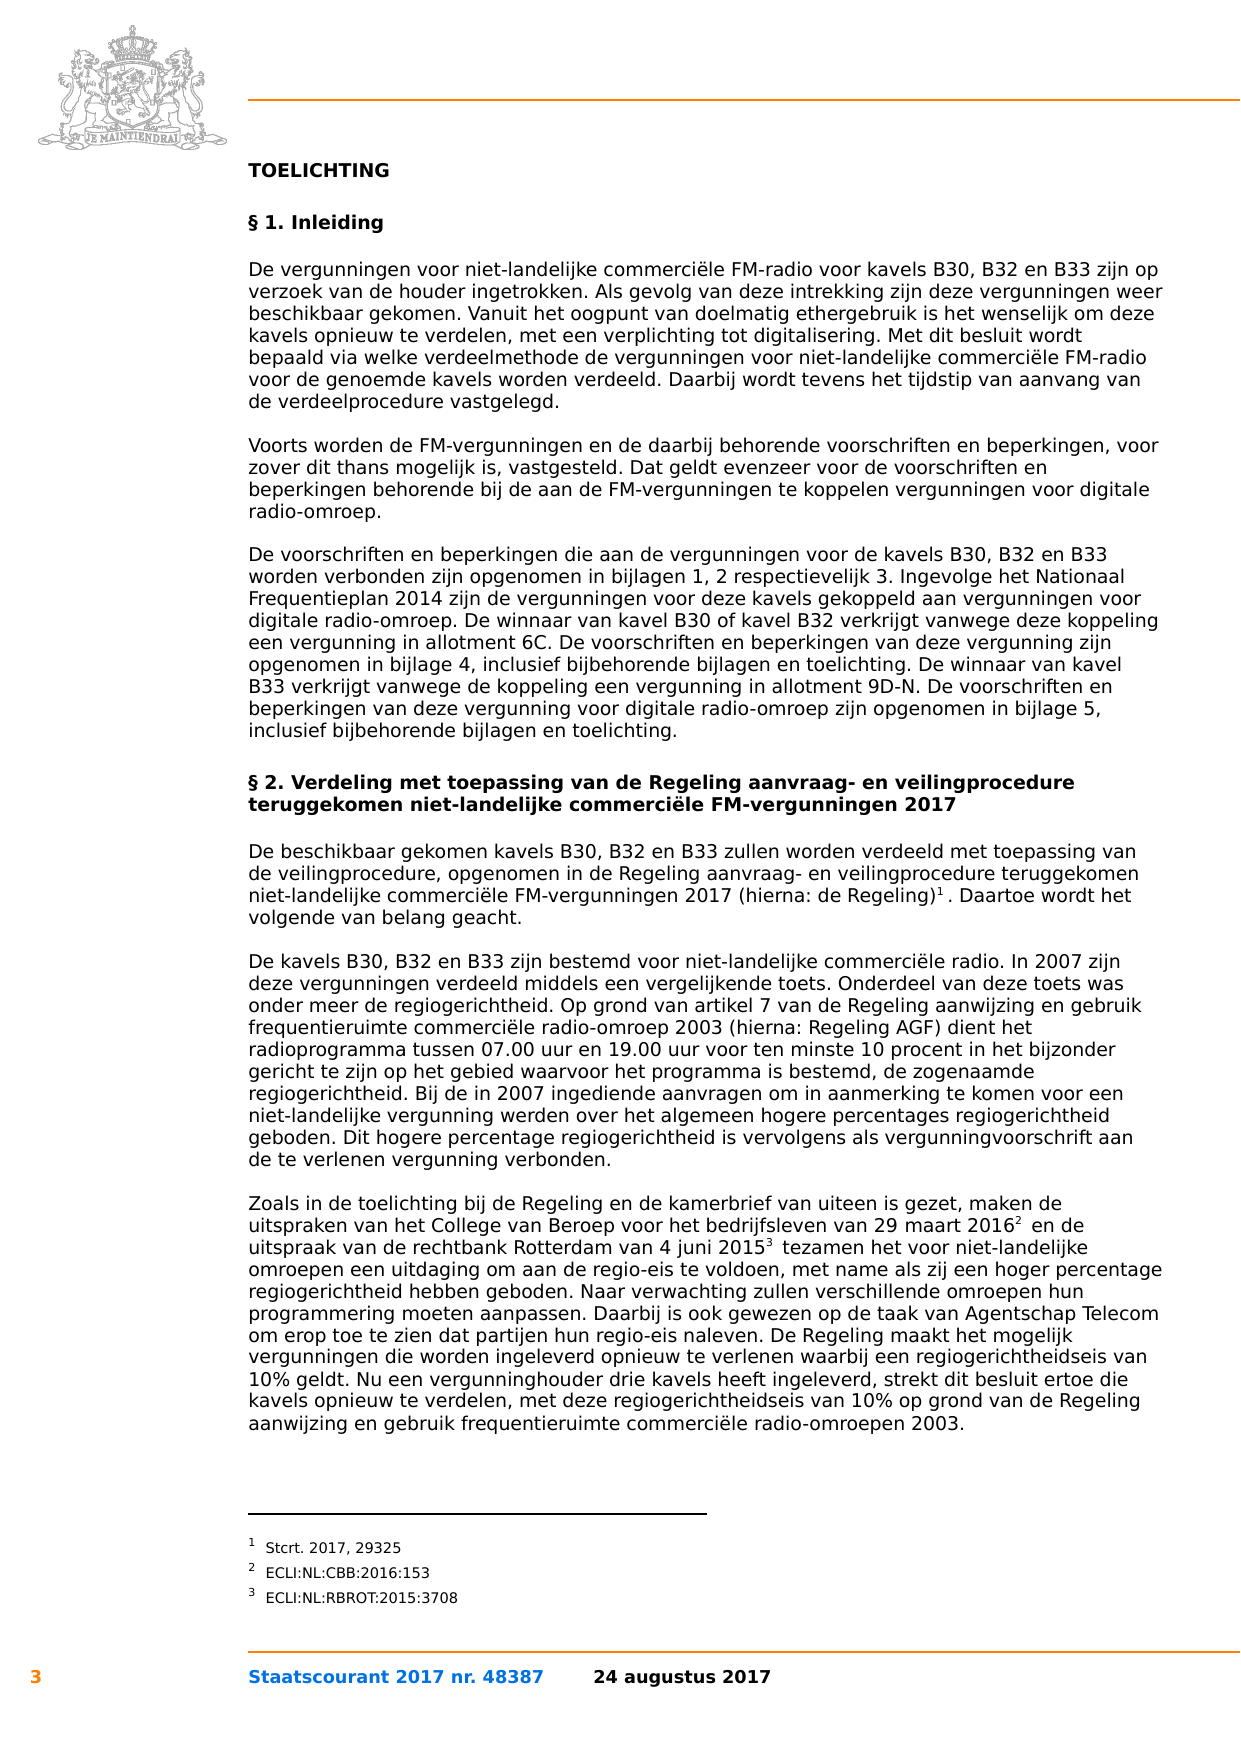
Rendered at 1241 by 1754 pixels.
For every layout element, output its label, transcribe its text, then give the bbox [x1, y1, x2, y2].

subtitle § 1. Inleiding [248, 212, 1163, 234]
text Voorts worden de FM-vergunningen en de daarbij behorende voorschriften en beperkingen, voor zover dit thans mogelijk is, vastgesteld. Dat geldt evenzeer voor de voorschriften en beperkingen behorende bij de aan de FM-vergunningen te koppelen vergunningen voor digitale radio-omroep. [248, 434, 1163, 522]
text ECLI:NL:CBB:2016:153 [248, 1561, 1163, 1583]
text Zoals in de toelichting bij de Regeling en de kamerbrief van uiteen is gezet, maken de uitspraken van het College van Beroep voor het bedrijfsleven van 29 maart 2016 en de uitspraak van de rechtbank Rotterdam van 4 juni 2015 tezamen het voor niet-landelijke omroepen een uitdaging om aan de regio-eis te voldoen, met name als zij een hoger percentage regiogerichtheid hebben geboden. Naar verwachting zullen verschillende omroepen hun programmering moeten aanpassen. Daarbij is ook gewezen op de taak van Agentschap Telecom om erop toe te zien dat partijen hun regio-eis naleven. De Regeling maakt het mogelijk vergunningen die worden ingeleverd opnieuw te verlenen waarbij een regiogerichtheidseis van 10% geldt. Nu een vergunninghouder drie kavels heeft ingeleverd, strekt dit besluit ertoe die kavels opnieuw te verdelen, met deze regiogerichtheidseis van 10% op grond van de Regeling aanwijzing en gebruik frequentieruimte commerciële radio-omroepen 2003. [248, 1193, 1163, 1434]
text De voorschriften en beperkingen die aan de vergunningen voor de kavels B30, B32 en B33 worden verbonden zijn opgenomen in bijlagen 1, 2 respectievelijk 3. Ingevolge het Nationaal Frequentieplan 2014 zijn de vergunningen voor deze kavels gekoppeld aan vergunningen voor digitale radio-omroep. De winnaar van kavel B30 of kavel B32 verkrijgt vanwege deze koppeling een vergunning in allotment 6C. De voorschriften en beperkingen van deze vergunning zijn opgenomen in bijlage 4, inclusief bijbehorende bijlagen en toelichting. De winnaar van kavel B33 verkrijgt vanwege de koppeling een vergunning in allotment 9D-N. De voorschriften en beperkingen van deze vergunning voor digitale radio-omroep zijn opgenomen in bijlage 5, inclusief bijbehorende bijlagen en toelichting. [248, 544, 1163, 742]
text Stcrt. 2017, 29325 [248, 1536, 1163, 1558]
text De vergunningen voor niet-landelijke commerciële FM-radio voor kavels B30, B32 en B33 zijn op verzoek van de houder ingetrokken. Als gevolg van deze intrekking zijn deze vergunningen weer beschikbaar gekomen. Vanuit het oogpunt van doelmatig ethergebruik is het wenselijk om deze kavels opnieuw te verdelen, met een verplichting tot digitalisering. Met dit besluit wordt bepaald via welke verdeelmethode de vergunningen voor niet-landelijke commerciële FM-radio voor de genoemde kavels worden verdeeld. Daarbij wordt tevens het tijdstip van aanvang van de verdeelprocedure vastgelegd. [248, 259, 1163, 413]
picture [38, 25, 227, 150]
text De beschikbaar gekomen kavels B30, B32 en B33 zullen worden verdeeld met toepassing van de veilingprocedure, opgenomen in de Regeling aanvraag- en veilingprocedure teruggekomen niet-landelijke commerciële FM-vergunningen 2017 (hierna: de Regeling). Daartoe wordt het volgende van belang geacht. [248, 841, 1163, 929]
subtitle TOELICHTING [248, 160, 1163, 182]
subtitle § 2. Verdeling met toepassing van de Regeling aanvraag- en veilingprocedure teruggekomen niet-landelijke commerciële FM-vergunningen 2017 [248, 772, 1163, 816]
text De kavels B30, B32 en B33 zijn bestemd voor niet-landelijke commerciële radio. In 2007 zijn deze vergunningen verdeeld middels een vergelijkende toets. Onderdeel van deze toets was onder meer de regiogerichtheid. Op grond van artikel 7 van de Regeling aanwijzing en gebruik frequentieruimte commerciële radio-omroep 2003 (hierna: Regeling AGF) dient het radioprogramma tussen 07.00 uur en 19.00 uur voor ten minste 10 procent in het bijzonder gericht te zijn op het gebied waarvoor het programma is bestemd, de zogenaamde regiogerichtheid. Bij de in 2007 ingediende aanvragen om in aanmerking te komen voor een niet-landelijke vergunning werden over het algemeen hogere percentages regiogerichtheid geboden. Dit hogere percentage regiogerichtheid is vervolgens als vergunningvoorschrift aan de te verlenen vergunning verbonden. [248, 951, 1163, 1171]
text ECLI:NL:RBROT:2015:3708 [248, 1586, 1163, 1608]
